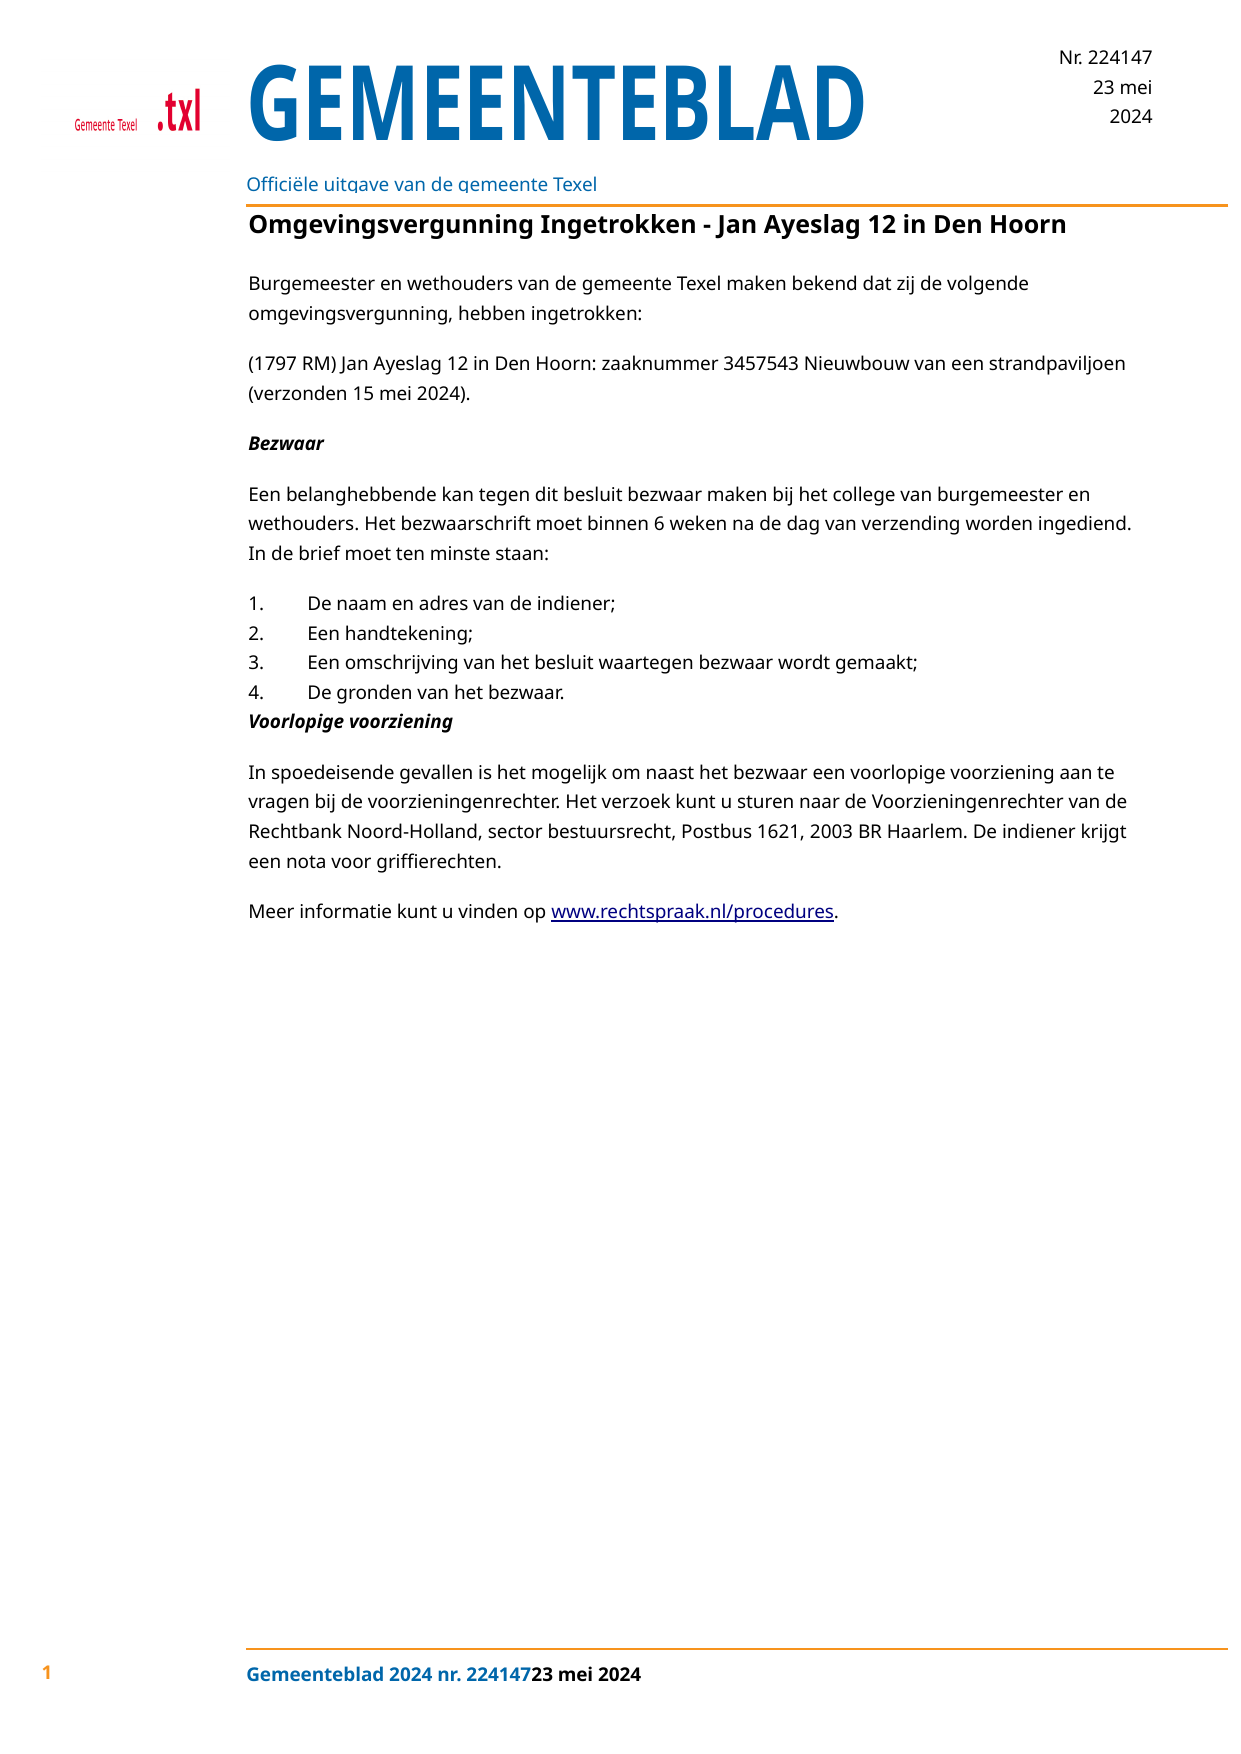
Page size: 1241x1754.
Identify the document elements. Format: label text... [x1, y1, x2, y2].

text Bezwaar [248, 430, 1152, 456]
text Meer informatie kunt u vinden op www.rechtspraak.nl/procedures. [248, 898, 1152, 924]
text (1797 RM) Jan Ayeslag 12 in Den Hoorn: zaaknummer 3457543 Nieuwbouw van een strandpaviljoen (verzonden 15 mei 2024). [248, 350, 1152, 406]
text Een belanghebbende kan tegen dit besluit bezwaar maken bij het college van burgemeester en wethouders. Het bezwaarschrift moet binnen 6 weken na de dag van verzending worden ingediend. In de brief moet ten minste staan: [248, 481, 1152, 566]
list Een handtekening; [248, 620, 1152, 646]
list De gronden van het bezwaar. [248, 679, 1152, 705]
list De naam en adres van de indiener; [248, 590, 1152, 616]
text Voorlopige voorziening [248, 709, 1152, 734]
text Burgemeester en wethouders van de gemeente Texel maken bekend dat zij de volgende omgevingsvergunning, hebben ingetrokken: [248, 270, 1152, 326]
text Omgevingsvergunning Ingetrokken - Jan Ayeslag 12 in Den Hoorn [248, 207, 1152, 241]
picture [41, 47, 231, 172]
text In spoedeisende gevallen is het mogelijk om naast het bezwaar een voorlopige voorziening aan te vragen bij de voorzieningenrechter. Het verzoek kunt u sturen naar de Voorzieningenrechter van de Rechtbank Noord-Holland, sector bestuursrecht, Postbus 1621, 2003 BR Haarlem. De indiener krijgt een nota voor griffierechten. [248, 759, 1152, 873]
list Een omschrijving van het besluit waartegen bezwaar wordt gemaakt; [248, 649, 1152, 675]
